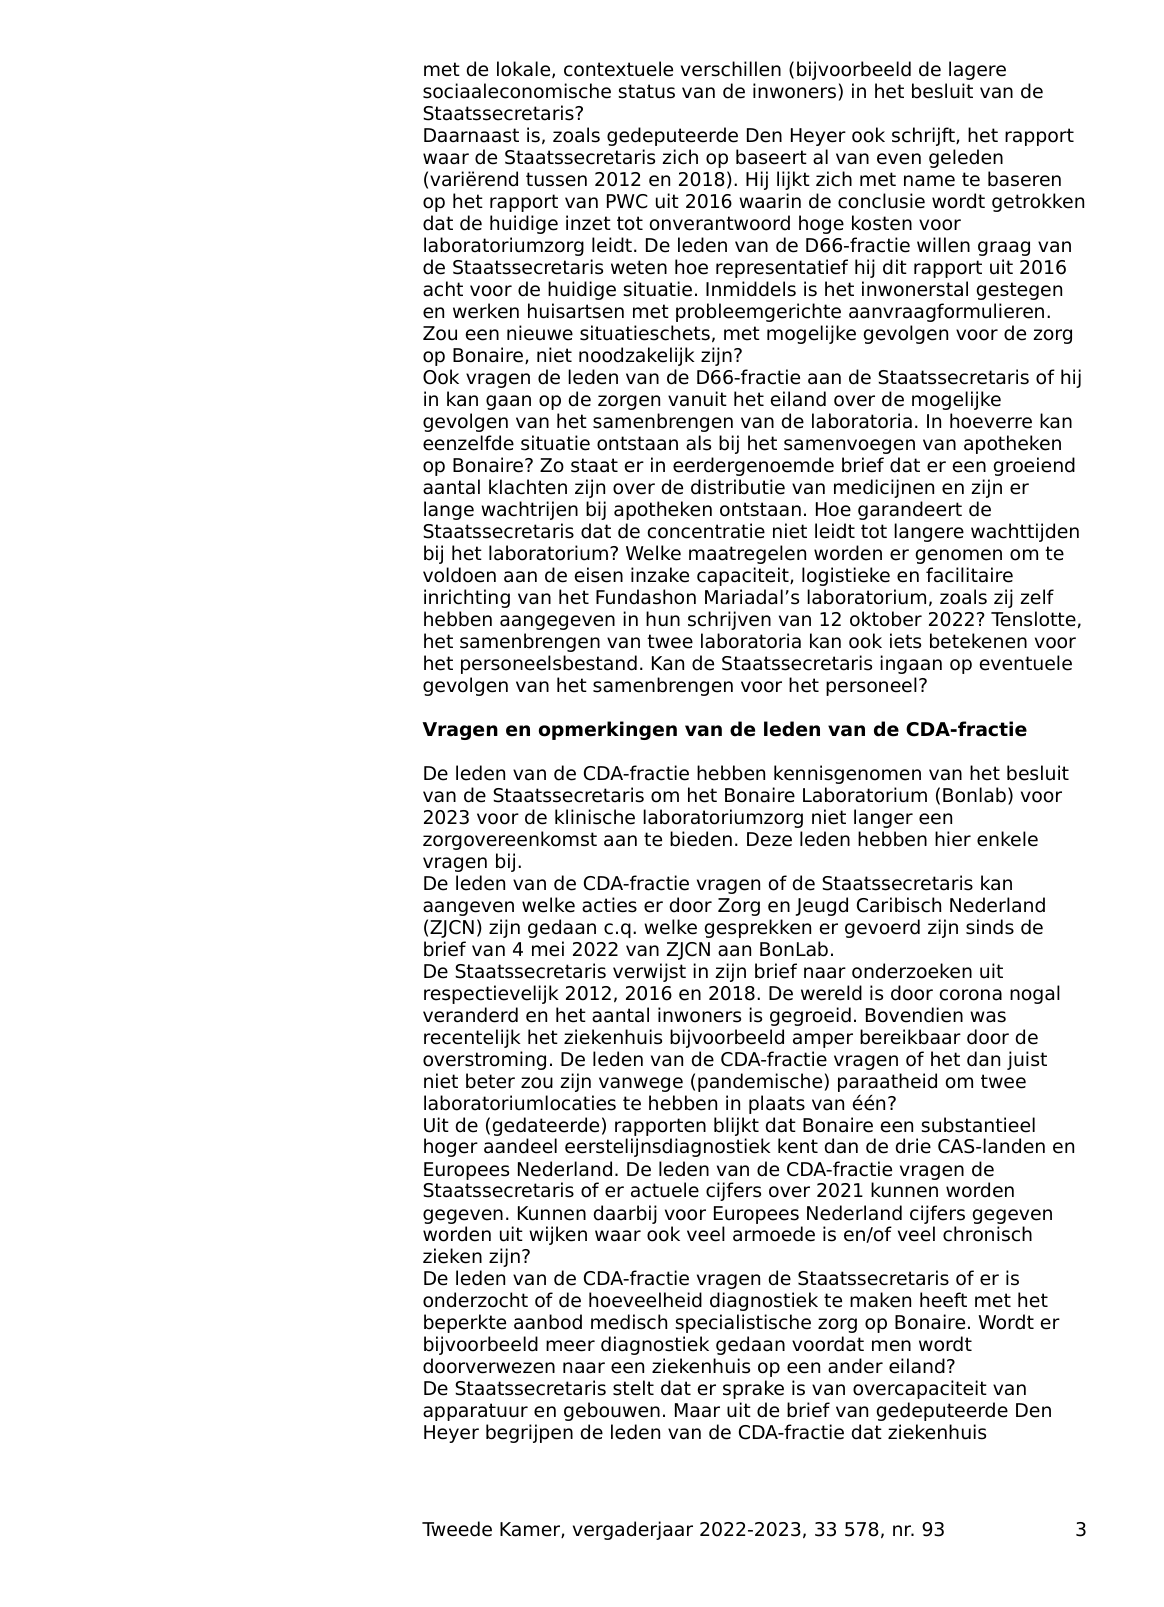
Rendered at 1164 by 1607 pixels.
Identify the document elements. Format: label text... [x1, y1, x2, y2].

text met de lokale, contextuele verschillen (bijvoorbeeld de lagere sociaaleconomische status van de inwoners) in het besluit van de Staatssecretaris? [422, 59, 1087, 125]
text Daarnaast is, zoals gedeputeerde Den Heyer ook schrijft, het rapport waar de Staatssecretaris zich op baseert al van even geleden (variërend tussen 2012 en 2018). Hij lijkt zich met name te baseren op het rapport van PWC uit 2016 waarin de conclusie wordt getrokken dat de huidige inzet tot onverantwoord hoge kosten voor laboratoriumzorg leidt. De leden van de D66-fractie willen graag van de Staatssecretaris weten hoe representatief hij dit rapport uit 2016 acht voor de huidige situatie. Inmiddels is het inwonerstal gestegen en werken huisartsen met probleemgerichte aanvraagformulieren. Zou een nieuwe situatieschets, met mogelijke gevolgen voor de zorg op Bonaire, niet noodzakelijk zijn? [422, 125, 1087, 367]
text De leden van de CDA-fractie vragen of de Staatssecretaris kan aangeven welke acties er door Zorg en Jeugd Caribisch Nederland (ZJCN) zijn gedaan c.q. welke gesprekken er gevoerd zijn sinds de brief van 4 mei 2022 van ZJCN aan BonLab. [422, 873, 1087, 961]
text De leden van de CDA-fractie vragen de Staatssecretaris of er is onderzocht of de hoeveelheid diagnostiek te maken heeft met het beperkte aanbod medisch specialistische zorg op Bonaire. Wordt er bijvoorbeeld meer diagnostiek gedaan voordat men wordt doorverwezen naar een ziekenhuis op een ander eiland? [422, 1268, 1087, 1378]
text De leden van de CDA-fractie hebben kennisgenomen van het besluit van de Staatssecretaris om het Bonaire Laboratorium (Bonlab) voor 2023 voor de klinische laboratoriumzorg niet langer een zorgovereenkomst aan te bieden. Deze leden hebben hier enkele vragen bij. [422, 763, 1087, 873]
text De Staatssecretaris verwijst in zijn brief naar onderzoeken uit respectievelijk 2012, 2016 en 2018. De wereld is door corona nogal veranderd en het aantal inwoners is gegroeid. Bovendien was recentelijk het ziekenhuis bijvoorbeeld amper bereikbaar door de overstroming. De leden van de CDA-fractie vragen of het dan juist niet beter zou zijn vanwege (pandemische) paraatheid om twee laboratoriumlocaties te hebben in plaats van één? [422, 961, 1087, 1114]
text Ook vragen de leden van de D66-fractie aan de Staatssecretaris of hij in kan gaan op de zorgen vanuit het eiland over de mogelijke gevolgen van het samenbrengen van de laboratoria. In hoeverre kan eenzelfde situatie ontstaan als bij het samenvoegen van apotheken op Bonaire? Zo staat er in eerdergenoemde brief dat er een groeiend aantal klachten zijn over de distributie van medicijnen en zijn er lange wachtrijen bij apotheken ontstaan. Hoe garandeert de Staatssecretaris dat de concentratie niet leidt tot langere wachttijden bij het laboratorium? Welke maatregelen worden er genomen om te voldoen aan de eisen inzake capaciteit, logistieke en facilitaire inrichting van het Fundashon Mariadal’s laboratorium, zoals zij zelf hebben aangegeven in hun schrijven van 12 oktober 2022? Tenslotte, het samenbrengen van twee laboratoria kan ook iets betekenen voor het personeelsbestand. Kan de Staatssecretaris ingaan op eventuele gevolgen van het samenbrengen voor het personeel? [422, 367, 1087, 696]
subtitle Vragen en opmerkingen van de leden van de CDA-fractie [422, 719, 1087, 741]
text De Staatssecretaris stelt dat er sprake is van overcapaciteit van apparatuur en gebouwen. Maar uit de brief van gedeputeerde Den Heyer begrijpen de leden van de CDA-fractie dat ziekenhuis [422, 1378, 1087, 1444]
text Uit de (gedateerde) rapporten blijkt dat Bonaire een substantieel hoger aandeel eerstelijnsdiagnostiek kent dan de drie CAS-landen en Europees Nederland. De leden van de CDA-fractie vragen de Staatssecretaris of er actuele cijfers over 2021 kunnen worden gegeven. Kunnen daarbij voor Europees Nederland cijfers gegeven worden uit wijken waar ook veel armoede is en/of veel chronisch zieken zijn? [422, 1114, 1087, 1268]
